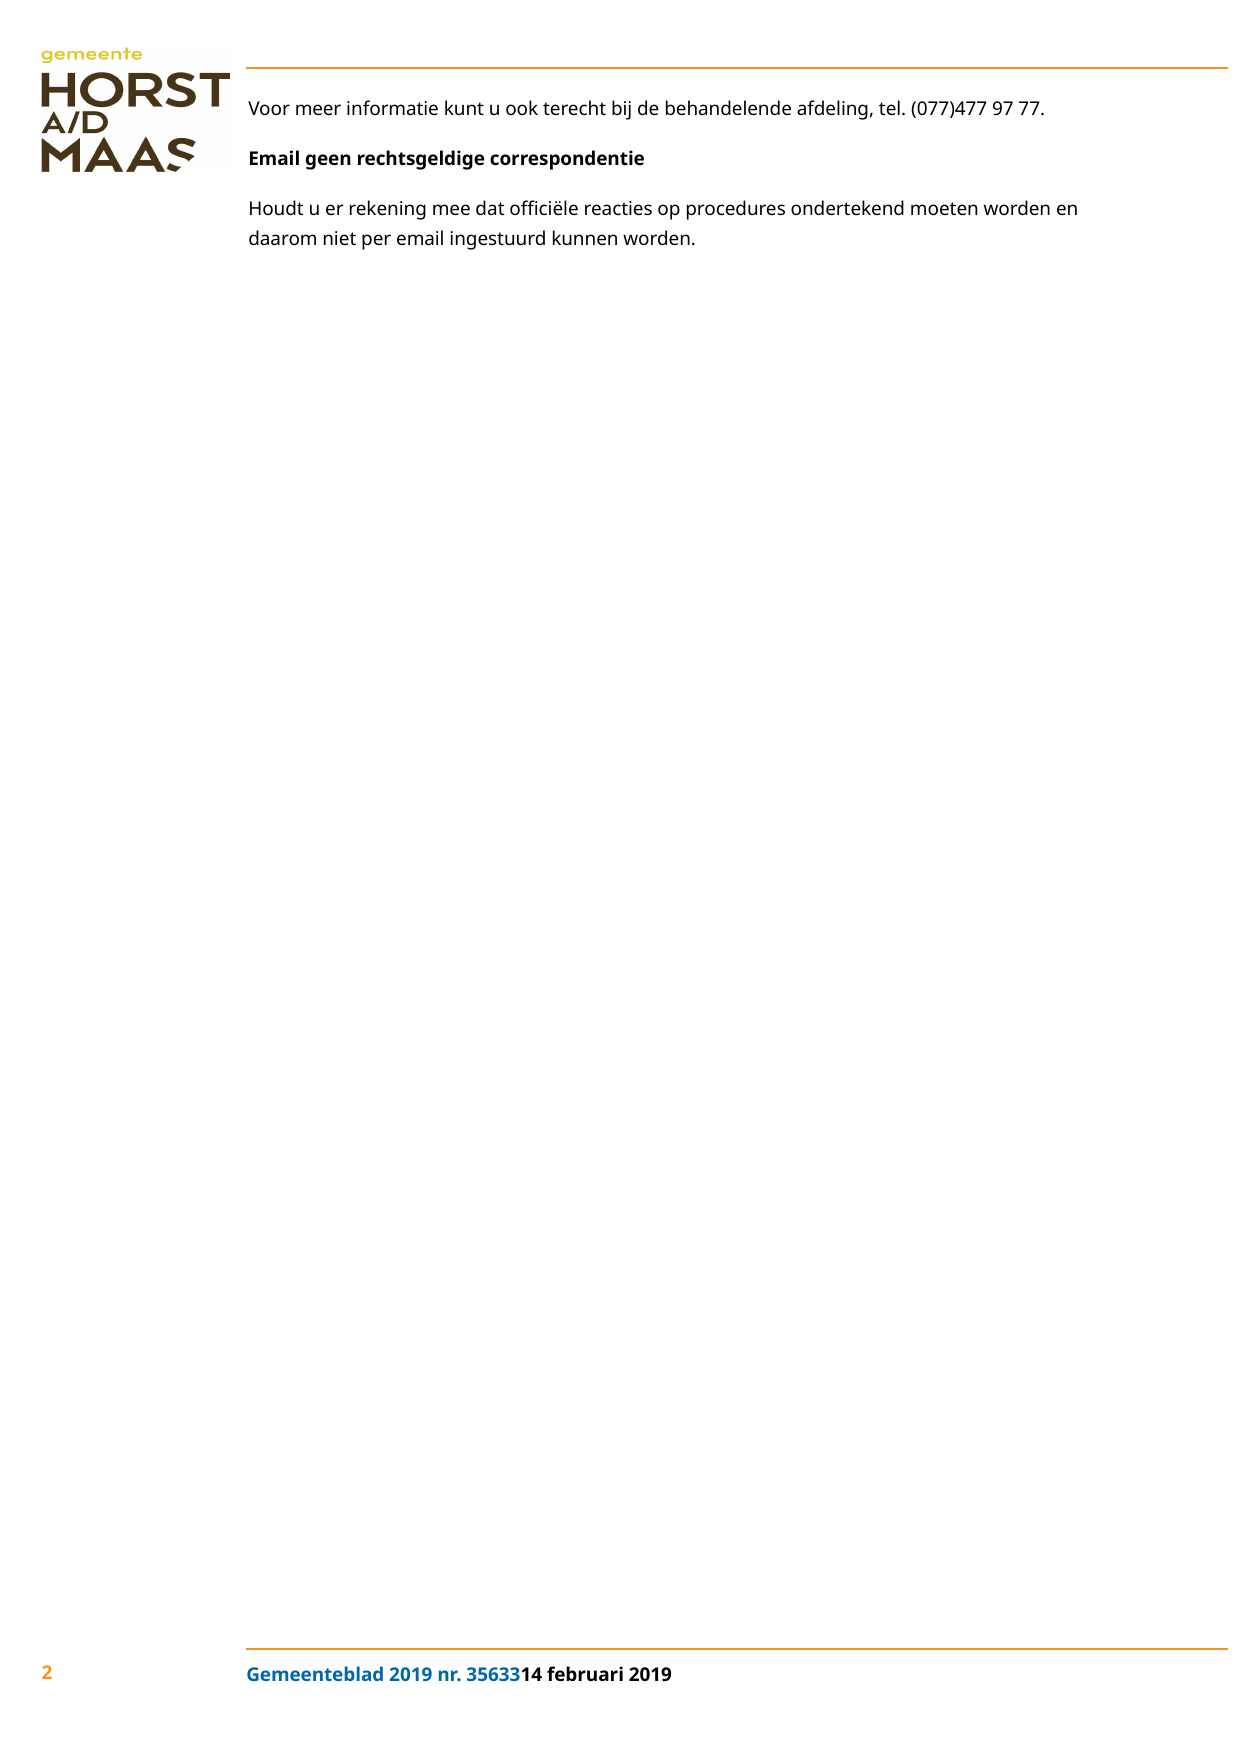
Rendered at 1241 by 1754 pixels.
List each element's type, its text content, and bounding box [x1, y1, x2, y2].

text Houdt u er rekening mee dat officiële reacties op procedures ondertekend moeten worden en daarom niet per email ingestuurd kunnen worden. [248, 196, 1152, 251]
text Email geen rechtsgeldige correspondentie [248, 145, 1152, 171]
text Voor meer informatie kunt u ook terecht bij de behandelende afdeling, tel. (077)477 97 77. [248, 95, 1152, 121]
picture [41, 47, 231, 172]
